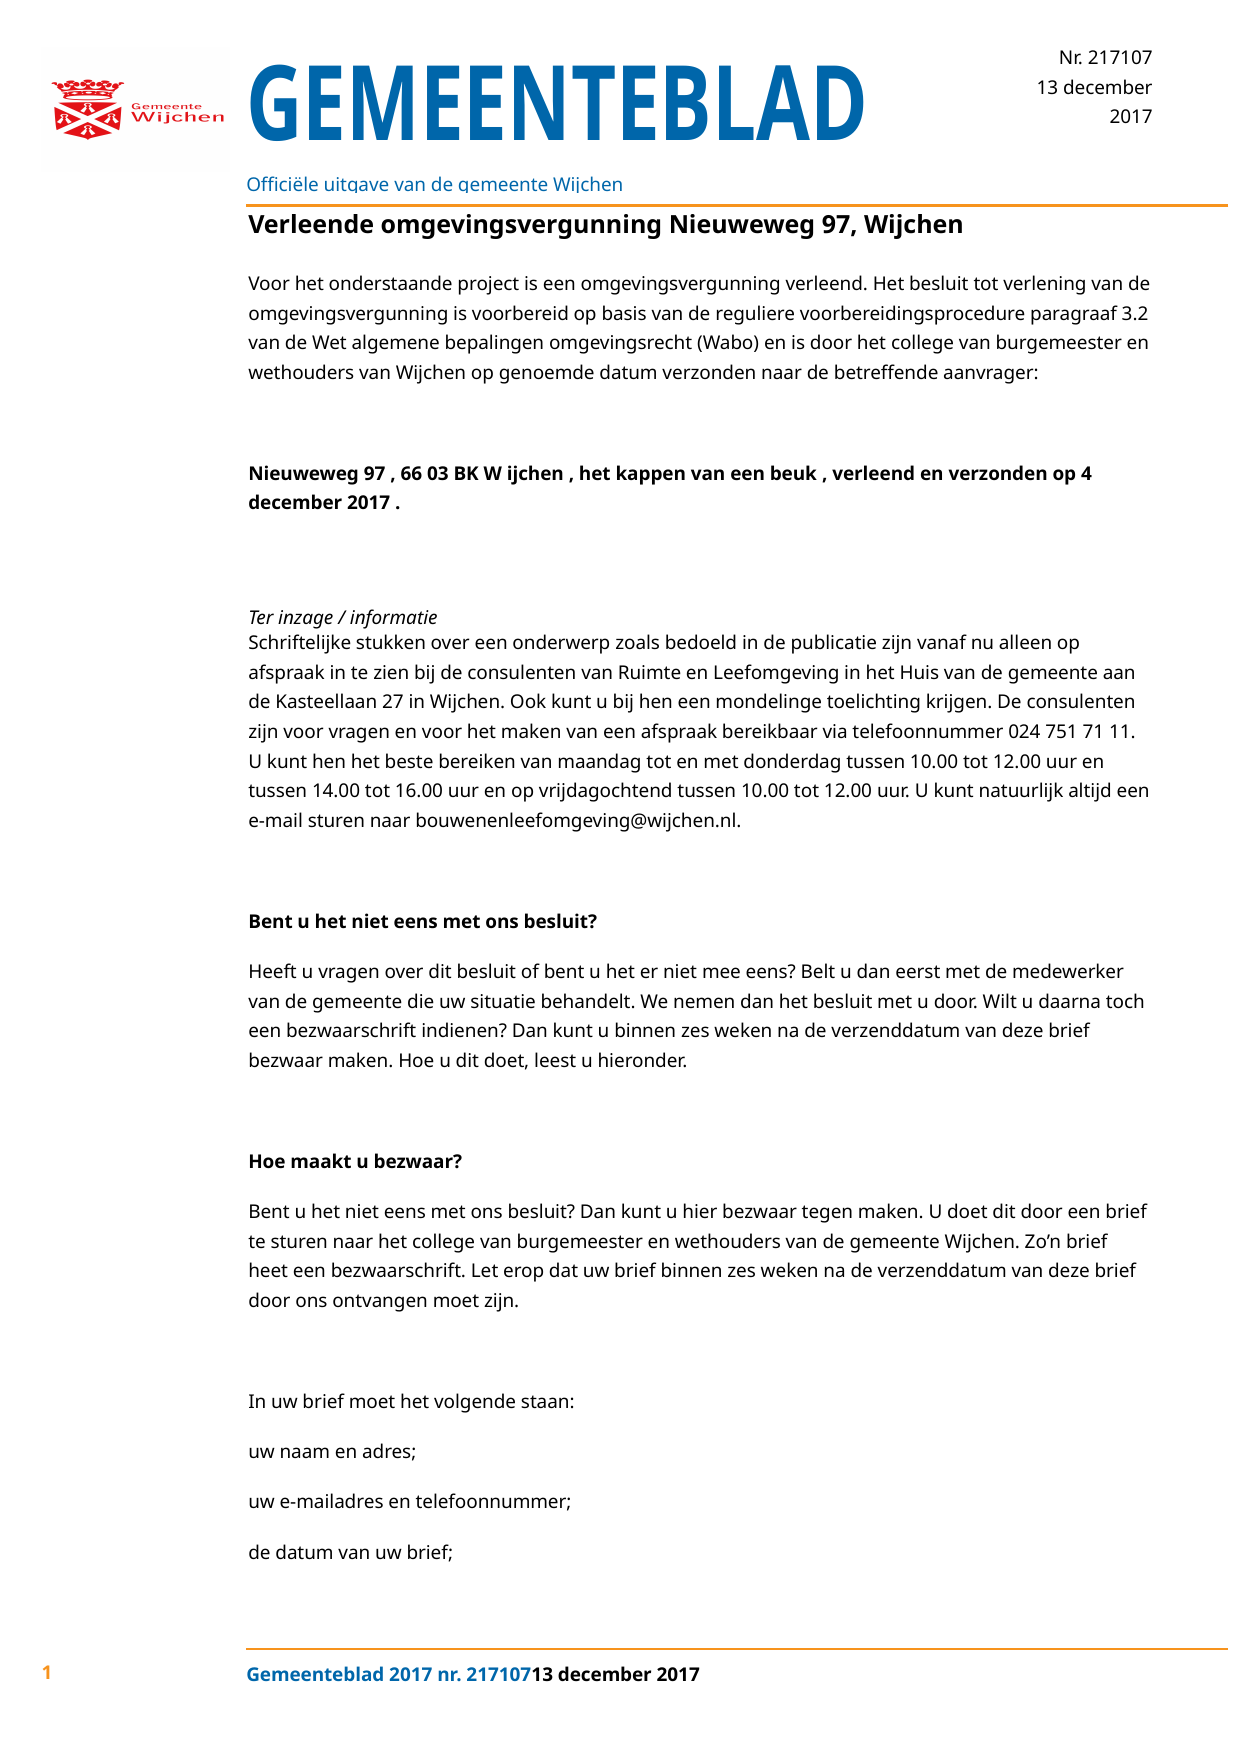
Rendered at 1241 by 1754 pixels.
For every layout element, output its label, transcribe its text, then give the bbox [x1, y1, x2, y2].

text Bent u het niet eens met ons besluit? [248, 908, 1152, 934]
text Heeft u vragen over dit besluit of bent u het er niet mee eens? Belt u dan eerst met de medewerker van de gemeente die uw situatie behandelt. We nemen dan het besluit met u door. Wilt u daarna toch een bezwaarschrift indienen? Dan kunt u binnen zes weken na de verzenddatum van deze brief bezwaar maken. Hoe u dit doet, leest u hieronder. [248, 958, 1152, 1073]
picture [41, 47, 231, 172]
text Verleende omgevingsvergunning Nieuweweg 97, Wijchen [248, 207, 1152, 241]
text de datum van uw brief; [248, 1539, 1152, 1565]
text Bent u het niet eens met ons besluit? Dan kunt u hier bezwaar tegen maken. U doet dit door een brief te sturen naar het college van burgemeester en wethouders van de gemeente Wijchen. Zo’n brief heet een bezwaarschrift. Let erop dat uw brief binnen zes weken na de verzenddatum van deze brief door ons ontvangen moet zijn. [248, 1198, 1152, 1313]
text Voor het onderstaande project is een omgevingsvergunning verleend. Het besluit tot verlening van de omgevingsvergunning is voorbereid op basis van de reguliere voorbereidingsprocedure paragraaf 3.2 van de Wet algemene bepalingen omgevingsrecht (Wabo) en is door het college van burgemeester en wethouders van Wijchen op genoemde datum verzonden naar de betreffende aanvrager: [248, 270, 1152, 385]
text Ter inzage / informatie [248, 604, 1152, 629]
text Schriftelijke stukken over een onderwerp zoals bedoeld in de publicatie zijn vanaf nu alleen op afspraak in te zien bij de consulenten van Ruimte en Leefomgeving in het Huis van de gemeente aan de Kasteellaan 27 in Wijchen. Ook kunt u bij hen een mondelinge toelichting krijgen. De consulenten zijn voor vragen en voor het maken van een afspraak bereikbaar via telefoonnummer 024 751 71 11. U kunt hen het beste bereiken van maandag tot en met donderdag tussen 10.00 tot 12.00 uur en tussen 14.00 tot 16.00 uur en op vrijdagochtend tussen 10.00 tot 12.00 uur. U kunt natuurlijk altijd een e-mail sturen naar bouwenenleefomgeving@wijchen.nl. [248, 629, 1152, 833]
text Nieuweweg 97 , 66 03 BK W ijchen , het kappen van een beuk , verleend en verzonden op 4 december 2017 . [248, 460, 1152, 515]
text uw e-mailadres en telefoonnummer; [248, 1489, 1152, 1514]
text Hoe maakt u bezwaar? [248, 1148, 1152, 1174]
text In uw brief moet het volgende staan: [248, 1388, 1152, 1414]
text uw naam en adres; [248, 1438, 1152, 1464]
